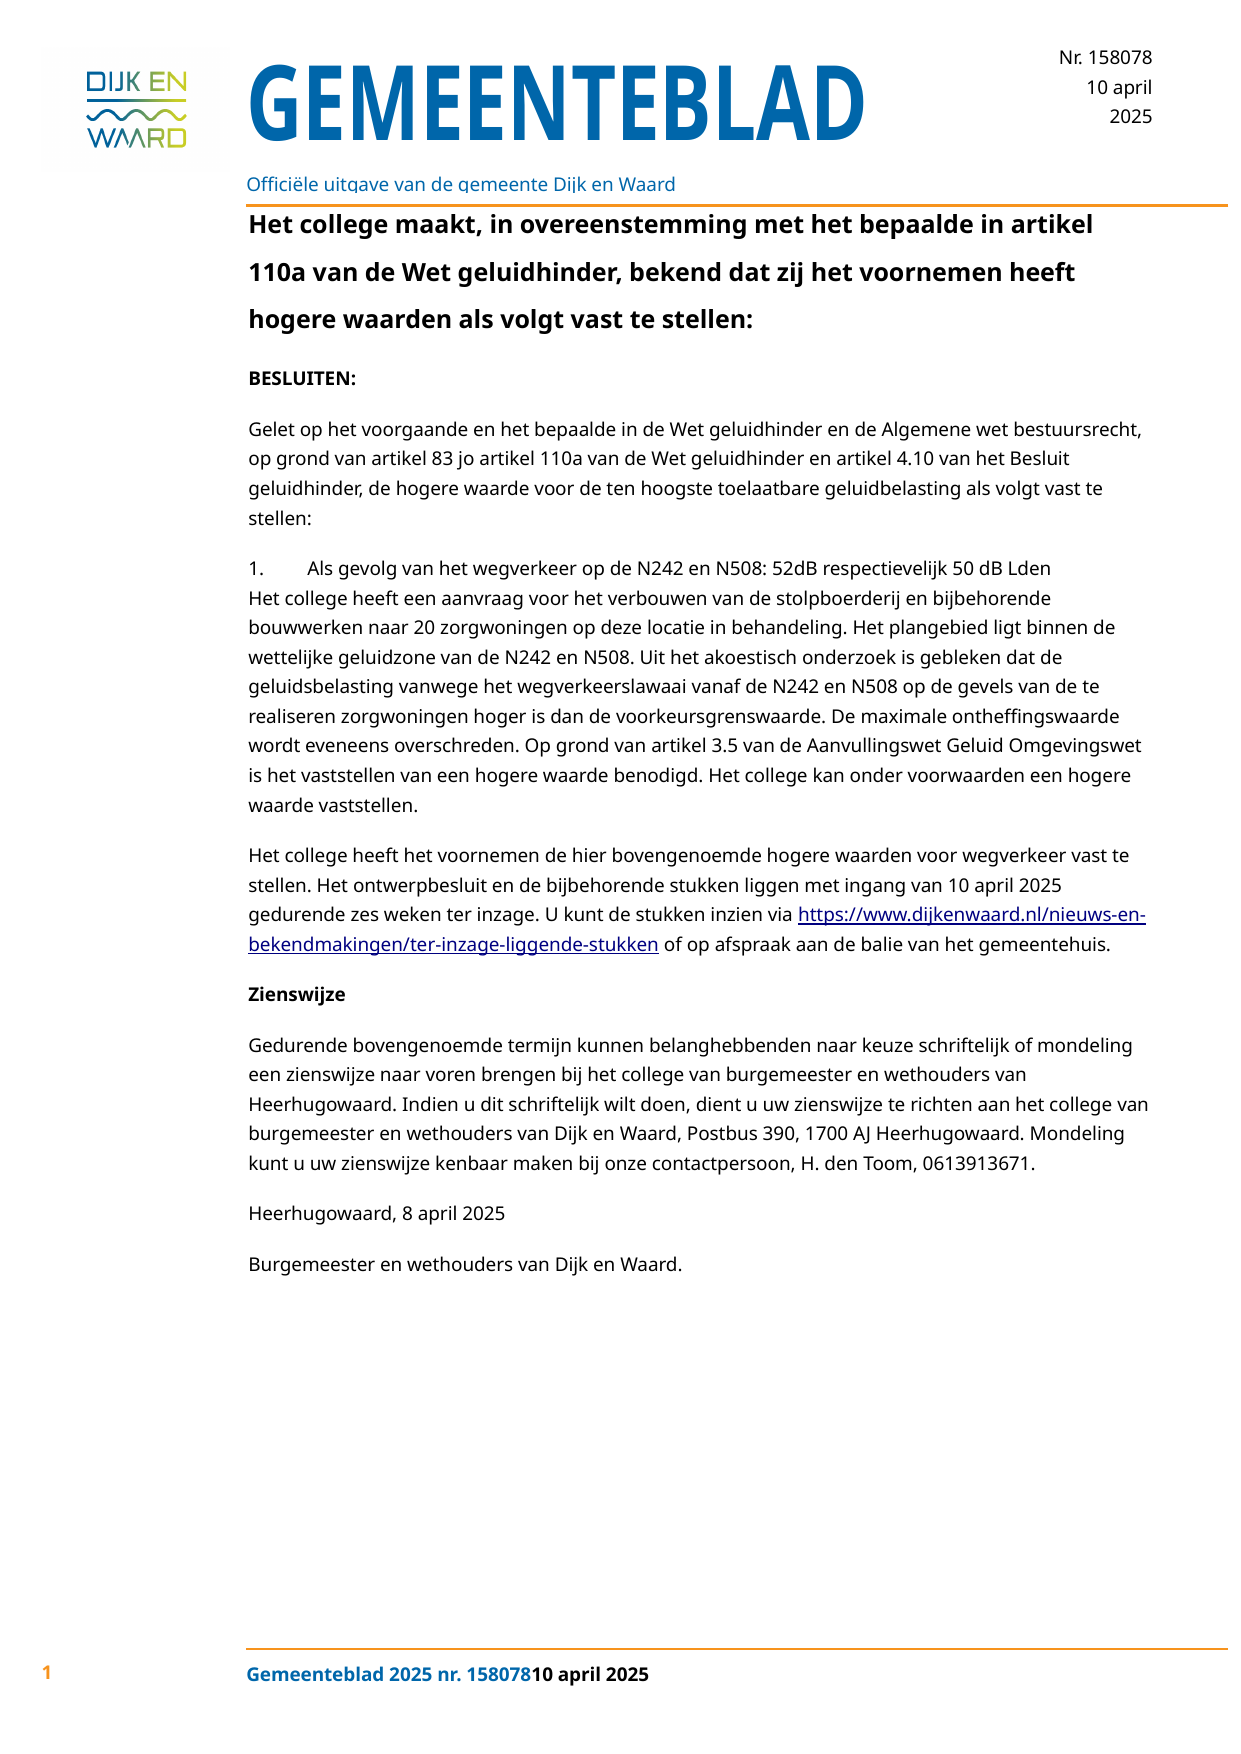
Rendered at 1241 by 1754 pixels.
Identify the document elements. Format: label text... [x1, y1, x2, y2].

text Het college maakt, in overeenstemming met het bepaalde in artikel 110a van de Wet geluidhinder, bekend dat zij het voornemen heeft hogere waarden als volgt vast te stellen: [248, 207, 1152, 336]
text Gedurende bovengenoemde termijn kunnen belanghebbenden naar keuze schriftelijk of mondeling een zienswijze naar voren brengen bij het college van burgemeester en wethouders van Heerhugowaard. Indien u dit schriftelijk wilt doen, dient u uw zienswijze te richten aan het college van burgemeester en wethouders van Dijk en Waard, Postbus 390, 1700 AJ Heerhugowaard. Mondeling kunt u uw zienswijze kenbaar maken bij onze contactpersoon, H. den Toom, 0613913671. [248, 1032, 1152, 1176]
list Als gevolg van het wegverkeer op de N242 en N508: 52dB respectievelijk 50 dB Lden [248, 555, 1152, 581]
text BESLUITEN: [248, 366, 1152, 391]
text Zienswijze [248, 981, 1152, 1007]
text Heerhugowaard, 8 april 2025 [248, 1201, 1152, 1226]
text Het college heeft het voornemen de hier bovengenoemde hogere waarden voor wegverkeer vast te stellen. Het ontwerpbesluit en de bijbehorende stukken liggen met ingang van 10 april 2025 gedurende zes weken ter inzage. U kunt de stukken inzien via https://www.dijkenwaard.nl/nieuws-en-bekendmakingen/ter-inzage-liggende-stukken of op afspraak aan de balie van het gemeentehuis. [248, 842, 1152, 957]
picture [41, 47, 231, 172]
text Het college heeft een aanvraag voor het verbouwen van de stolpboerderij en bijbehorende bouwwerken naar 20 zorgwoningen op deze locatie in behandeling. Het plangebied ligt binnen de wettelijke geluidzone van de N242 en N508. Uit het akoestisch onderzoek is gebleken dat de geluidsbelasting vanwege het wegverkeerslawaai vanaf de N242 en N508 op de gevels van de te realiseren zorgwoningen hoger is dan de voorkeursgrenswaarde. De maximale ontheffingswaarde wordt eveneens overschreden. Op grond van artikel 3.5 van de Aanvullingswet Geluid Omgevingswet is het vaststellen van een hogere waarde benodigd. Het college kan onder voorwaarden een hogere waarde vaststellen. [248, 585, 1152, 817]
text Burgemeester en wethouders van Dijk en Waard. [248, 1251, 1152, 1277]
text Gelet op het voorgaande en het bepaalde in de Wet geluidhinder en de Algemene wet bestuursrecht, op grond van artikel 83 jo artikel 110a van de Wet geluidhinder en artikel 4.10 van het Besluit geluidhinder, de hogere waarde voor de ten hoogste toelaatbare geluidbelasting als volgt vast te stellen: [248, 416, 1152, 530]
